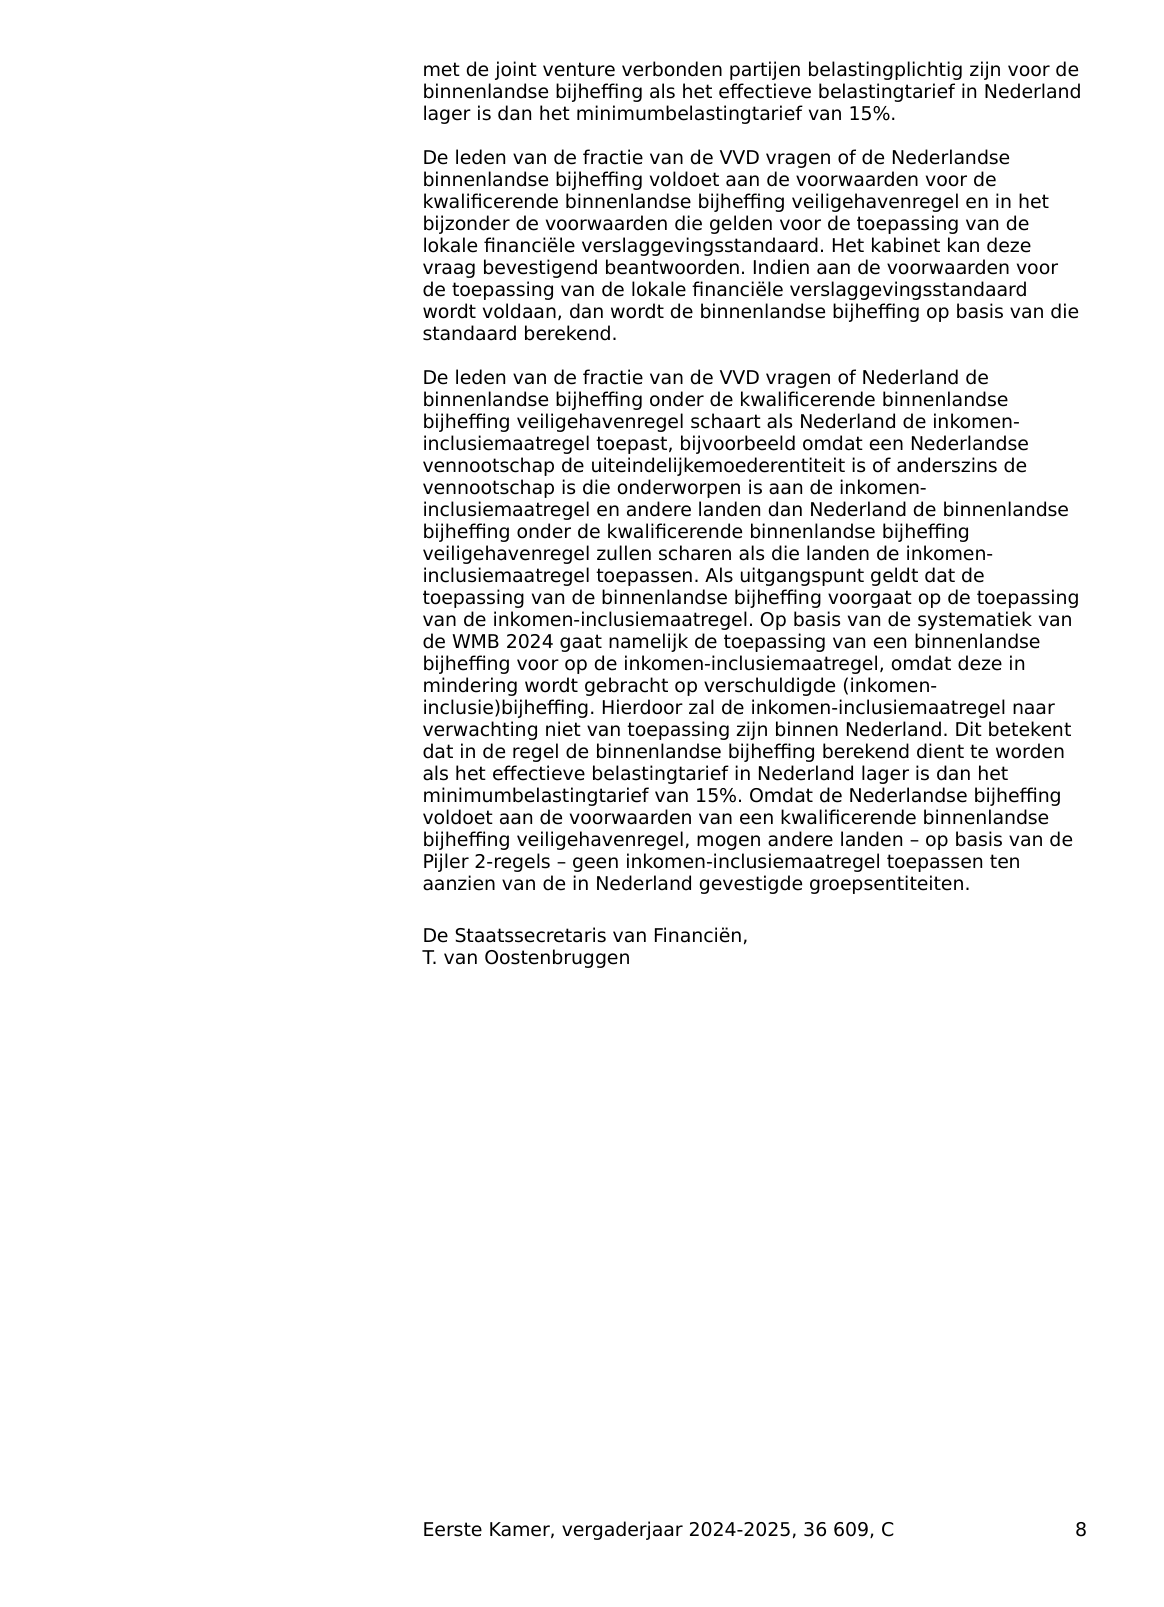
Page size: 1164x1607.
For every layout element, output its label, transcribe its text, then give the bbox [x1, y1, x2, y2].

text De leden van de fractie van de VVD vragen of Nederland de binnenlandse bijheffing onder de kwalificerende binnenlandse bijheffing veiligehavenregel schaart als Nederland de inkomen-inclusiemaatregel toepast, bijvoorbeeld omdat een Nederlandse vennootschap de uiteindelijkemoederentiteit is of anderszins de vennootschap is die onderworpen is aan de inkomen-inclusiemaatregel en andere landen dan Nederland de binnenlandse bijheffing onder de kwalificerende binnenlandse bijheffing veiligehavenregel zullen scharen als die landen de inkomen-inclusiemaatregel toepassen. Als uitgangspunt geldt dat de toepassing van de binnenlandse bijheffing voorgaat op de toepassing van de inkomen-inclusiemaatregel. Op basis van de systematiek van de WMB 2024 gaat namelijk de toepassing van een binnenlandse bijheffing voor op de inkomen-inclusiemaatregel, omdat deze in mindering wordt gebracht op verschuldigde (inkomen-inclusie)bijheffing. Hierdoor zal de inkomen-inclusiemaatregel naar verwachting niet van toepassing zijn binnen Nederland. Dit betekent dat in de regel de binnenlandse bijheffing berekend dient te worden als het effectieve belastingtarief in Nederland lager is dan het minimumbelastingtarief van 15%. Omdat de Nederlandse bijheffing voldoet aan de voorwaarden van een kwalificerende binnenlandse bijheffing veiligehavenregel, mogen andere landen – op basis van de Pijler 2-regels – geen inkomen-inclusiemaatregel toepassen ten aanzien van de in Nederland gevestigde groepsentiteiten. [422, 367, 1087, 895]
text De Staatssecretaris van Financiën, T. van Oostenbruggen [422, 925, 1087, 969]
text De leden van de fractie van de VVD vragen of de Nederlandse binnenlandse bijheffing voldoet aan de voorwaarden voor de kwalificerende binnenlandse bijheffing veiligehavenregel en in het bijzonder de voorwaarden die gelden voor de toepassing van de lokale financiële verslaggevingsstandaard. Het kabinet kan deze vraag bevestigend beantwoorden. Indien aan de voorwaarden voor de toepassing van de lokale financiële verslaggevingsstandaard wordt voldaan, dan wordt de binnenlandse bijheffing op basis van die standaard berekend. [422, 147, 1087, 345]
text met de joint venture verbonden partijen belastingplichtig zijn voor de binnenlandse bijheffing als het effectieve belastingtarief in Nederland lager is dan het minimumbelastingtarief van 15%. [422, 59, 1087, 125]
